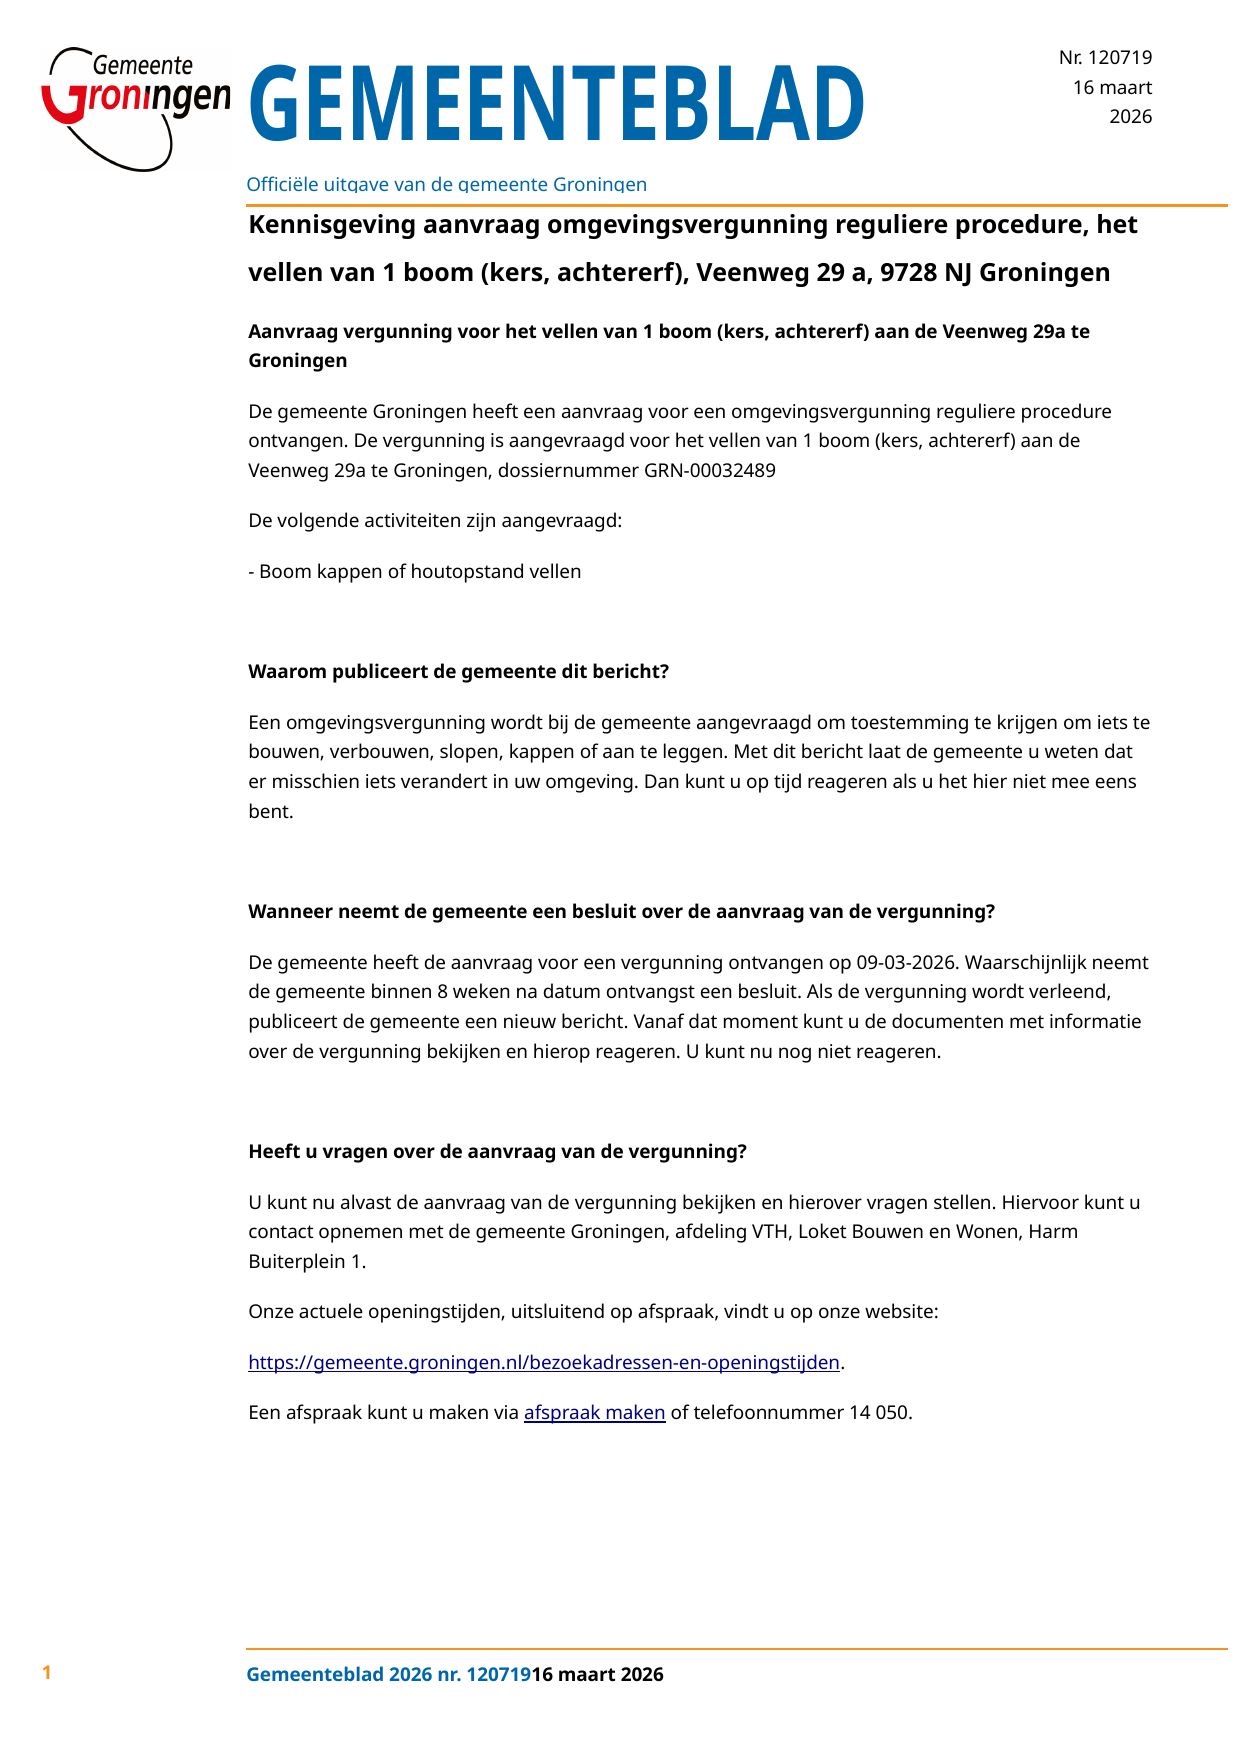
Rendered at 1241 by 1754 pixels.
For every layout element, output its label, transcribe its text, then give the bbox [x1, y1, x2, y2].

text De volgende activiteiten zijn aangevraagd: [248, 507, 1152, 533]
text Waarom publiceert de gemeente dit bericht? [248, 659, 1152, 684]
text - Boom kappen of houtopstand vellen [248, 558, 1152, 584]
text U kunt nu alvast de aanvraag van de vergunning bekijken en hierover vragen stellen. Hiervoor kunt u contact opnemen met de gemeente Groningen, afdeling VTH, Loket Bouwen en Wonen, Harm Buiterplein 1. [248, 1189, 1152, 1274]
picture [41, 47, 231, 172]
text De gemeente Groningen heeft een aanvraag voor een omgevingsvergunning reguliere procedure ontvangen. De vergunning is aangevraagd voor het vellen van 1 boom (kers, achtererf) aan de Veenweg 29a te Groningen, dossiernummer GRN-00032489 [248, 398, 1152, 483]
text Kennisgeving aanvraag omgevingsvergunning reguliere procedure, het vellen van 1 boom (kers, achtererf), Veenweg 29 a, 9728 NJ Groningen [248, 207, 1152, 288]
text Een afspraak kunt u maken via afspraak maken of telefoonnummer 14 050. [248, 1399, 1152, 1425]
text https://gemeente.groningen.nl/bezoekadressen-en-openingstijden. [248, 1349, 1152, 1375]
text Aanvraag vergunning voor het vellen van 1 boom (kers, achtererf) aan de Veenweg 29a te Groningen [248, 318, 1152, 373]
text Onze actuele openingstijden, uitsluitend op afspraak, vindt u op onze website: [248, 1299, 1152, 1324]
text Een omgevingsvergunning wordt bij de gemeente aangevraagd om toestemming te krijgen om iets te bouwen, verbouwen, slopen, kappen of aan te leggen. Met dit bericht laat de gemeente u weten dat er misschien iets verandert in uw omgeving. Dan kunt u op tijd reageren als u het hier niet mee eens bent. [248, 709, 1152, 824]
text Wanneer neemt de gemeente een besluit over de aanvraag van de vergunning? [248, 899, 1152, 924]
text Heeft u vragen over de aanvraag van de vergunning? [248, 1139, 1152, 1164]
text De gemeente heeft de aanvraag voor een vergunning ontvangen op 09-03-2026. Waarschijnlijk neemt de gemeente binnen 8 weken na datum ontvangst een besluit. Als de vergunning wordt verleend, publiceert de gemeente een nieuw bericht. Vanaf dat moment kunt u de documenten met informatie over de vergunning bekijken en hierop reageren. U kunt nu nog niet reageren. [248, 949, 1152, 1064]
